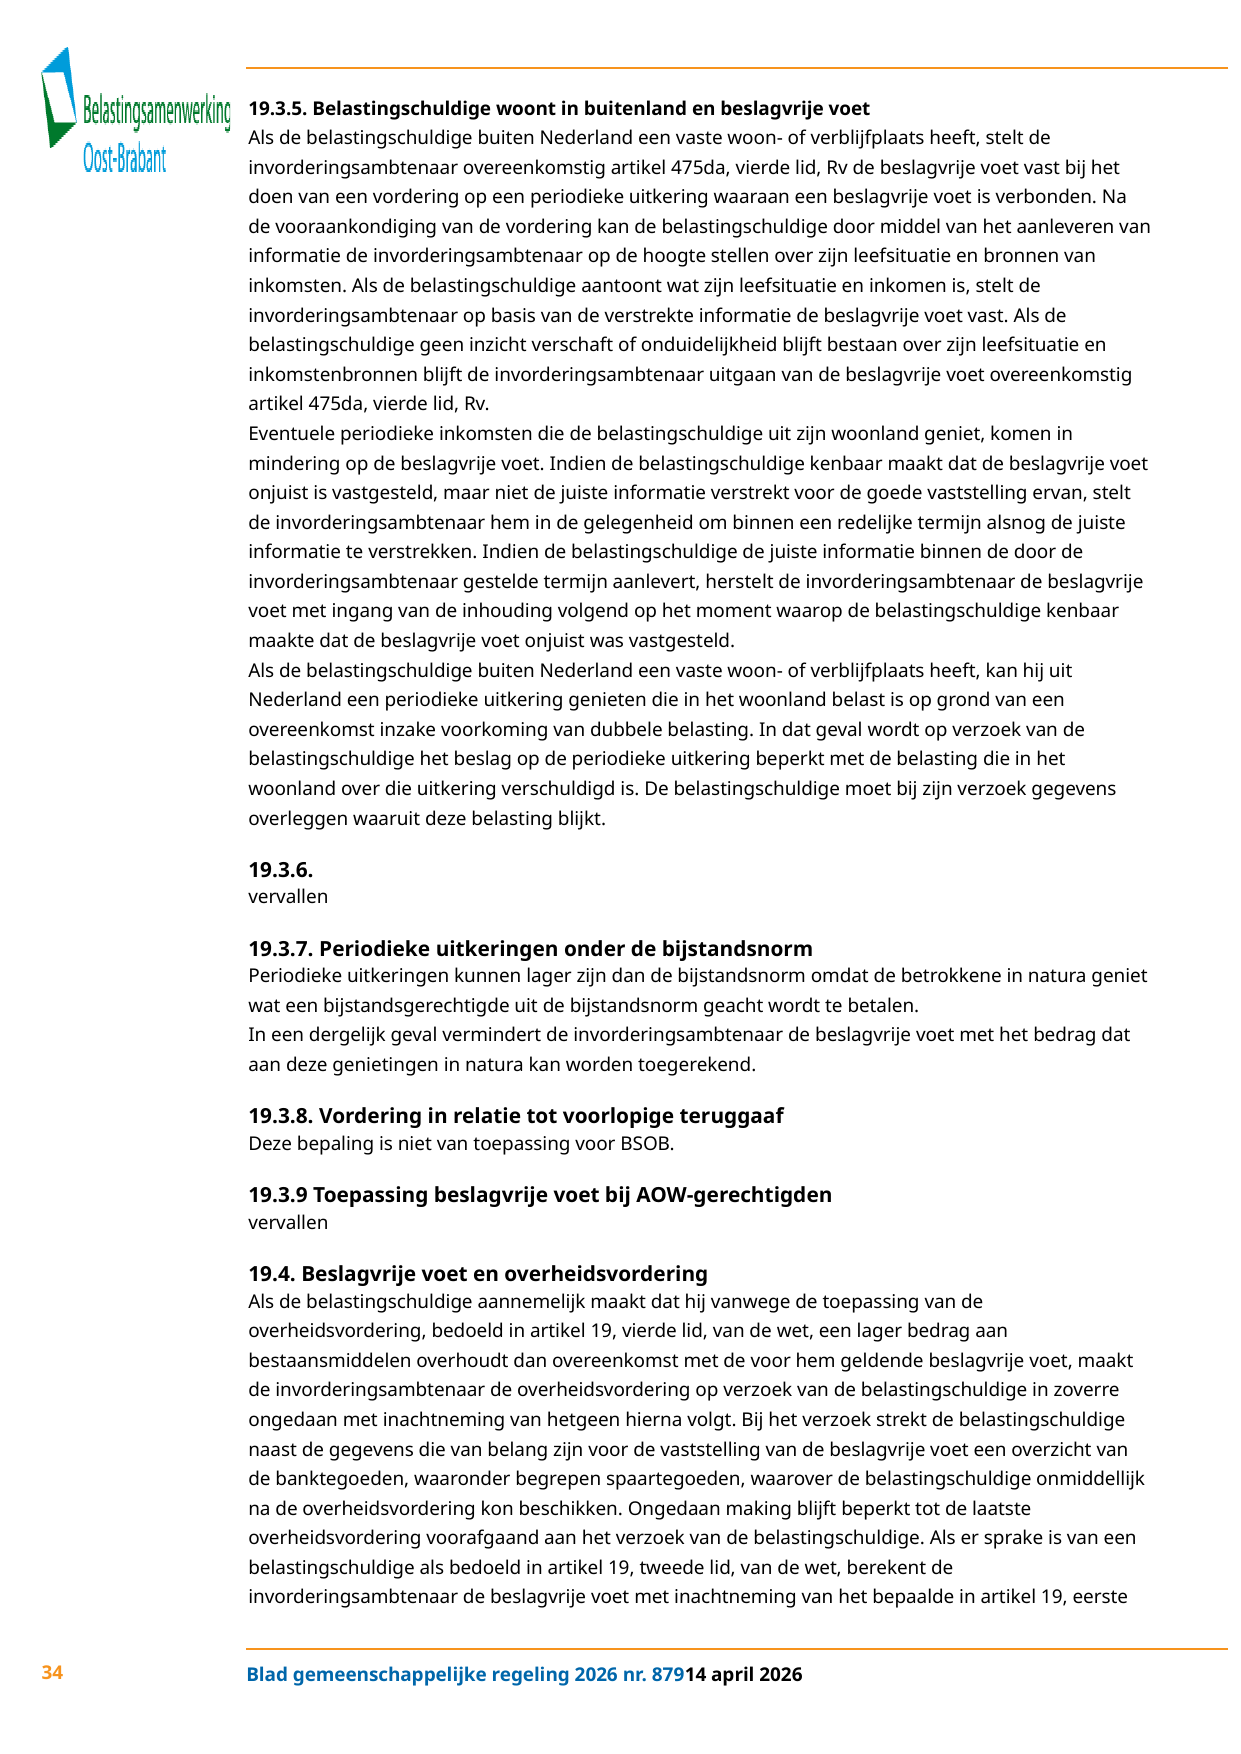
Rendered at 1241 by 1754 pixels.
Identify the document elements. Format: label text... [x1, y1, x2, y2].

picture [91, 163, 96, 172]
text 19.3.5. Belastingschuldige woont in buitenland en beslagvrije voet [248, 95, 1152, 121]
picture [41, 47, 231, 172]
text Als de belastingschuldige buiten Nederland een vaste woon- of verblijfplaats heeft, stelt de invorderingsambtenaar overeenkomstig artikel 475da, vierde lid, Rv de beslagvrije voet vast bij het doen van een vordering op een periodieke uitkering waaraan een beslagvrije voet is verbonden. Na de vooraankondiging van de vordering kan de belastingschuldige door middel van het aanleveren van informatie de invorderingsambtenaar op de hoogte stellen over zijn leefsituatie en bronnen van inkomsten. Als de belastingschuldige aantoont wat zijn leefsituatie en inkomen is, stelt de invorderingsambtenaar op basis van de verstrekte informatie de beslagvrije voet vast. Als de belastingschuldige geen inzicht verschaft of onduidelijkheid blijft bestaan over zijn leefsituatie en inkomstenbronnen blijft de invorderingsambtenaar uitgaan van de beslagvrije voet overeenkomstig artikel 475da, vierde lid, Rv. [248, 124, 1152, 416]
text Eventuele periodieke inkomsten die de belastingschuldige uit zijn woonland geniet, komen in mindering op de beslagvrije voet. Indien de belastingschuldige kenbaar maakt dat de beslagvrije voet onjuist is vastgesteld, maar niet de juiste informatie verstrekt voor de goede vaststelling ervan, stelt de invorderingsambtenaar hem in de gelegenheid om binnen een redelijke termijn alsnog de juiste informatie te verstrekken. Indien de belastingschuldige de juiste informatie binnen de door de invorderingsambtenaar gestelde termijn aanlevert, herstelt de invorderingsambtenaar de beslagvrije voet met ingang van de inhouding volgend op het moment waarop de belastingschuldige kenbaar maakte dat de beslagvrije voet onjuist was vastgesteld. [248, 420, 1152, 653]
text In een dergelijk geval vermindert de invorderingsambtenaar de beslagvrije voet met het bedrag dat aan deze genietingen in natura kan worden toegerekend. [248, 1022, 1152, 1077]
text 19.3.9 Toepassing beslagvrije voet bij AOW-gerechtigden [248, 1181, 1152, 1209]
text Als de belastingschuldige buiten Nederland een vaste woon- of verblijfplaats heeft, kan hij uit Nederland een periodieke uitkering genieten die in het woonland belast is op grond van een overeenkomst inzake voorkoming van dubbele belasting. In dat geval wordt op verzoek van de belastingschuldige het beslag op de periodieke uitkering beperkt met de belasting die in het woonland over die uitkering verschuldigd is. De belastingschuldige moet bij zijn verzoek gegevens overleggen waaruit deze belasting blijkt. [248, 657, 1152, 831]
text 19.3.7. Periodieke uitkeringen onder de bijstandsnorm [248, 934, 1152, 962]
text 19.4. Beslagvrije voet en overheidsvordering [248, 1259, 1152, 1288]
text 19.3.6. [248, 855, 1152, 884]
text vervallen [248, 1209, 1152, 1235]
picture [86, 146, 91, 169]
text Deze bepaling is niet van toepassing voor BSOB. [248, 1130, 1152, 1156]
picture [129, 155, 134, 172]
text vervallen [248, 884, 1152, 909]
text Periodieke uitkeringen kunnen lager zijn dan de bijstandsnorm omdat de betrokkene in natura geniet wat een bijstandsgerechtigde uit de bijstandsnorm geacht wordt te betalen. [248, 962, 1152, 1018]
text Als de belastingschuldige aannemelijk maakt dat hij vanwege de toepassing van de overheidsvordering, bedoeld in artikel 19, vierde lid, van de wet, een lager bedrag aan bestaansmiddelen overhoudt dan overeenkomst met de voor hem geldende beslagvrije voet, maakt de invorderingsambtenaar de overheidsvordering op verzoek van de belastingschuldige in zoverre ongedaan met inachtneming van hetgeen hierna volgt. Bij het verzoek strekt de belastingschuldige naast de gegevens die van belang zijn voor de vaststelling van de beslagvrije voet een overzicht van de banktegoeden, waaronder begrepen spaartegoeden, waarover de belastingschuldige onmiddellijk na de overheidsvordering kon beschikken. Ongedaan making blijft beperkt tot de laatste overheidsvordering voorafgaand aan het verzoek van de belastingschuldige. Als er sprake is van een belastingschuldige als bedoeld in artikel 19, tweede lid, van de wet, berekent de invorderingsambtenaar de beslagvrije voet met inachtneming van het bepaalde in artikel 19, eerste [248, 1288, 1152, 1609]
text 19.3.8. Vordering in relatie tot voorlopige teruggaaf [248, 1102, 1152, 1130]
picture [100, 161, 105, 172]
